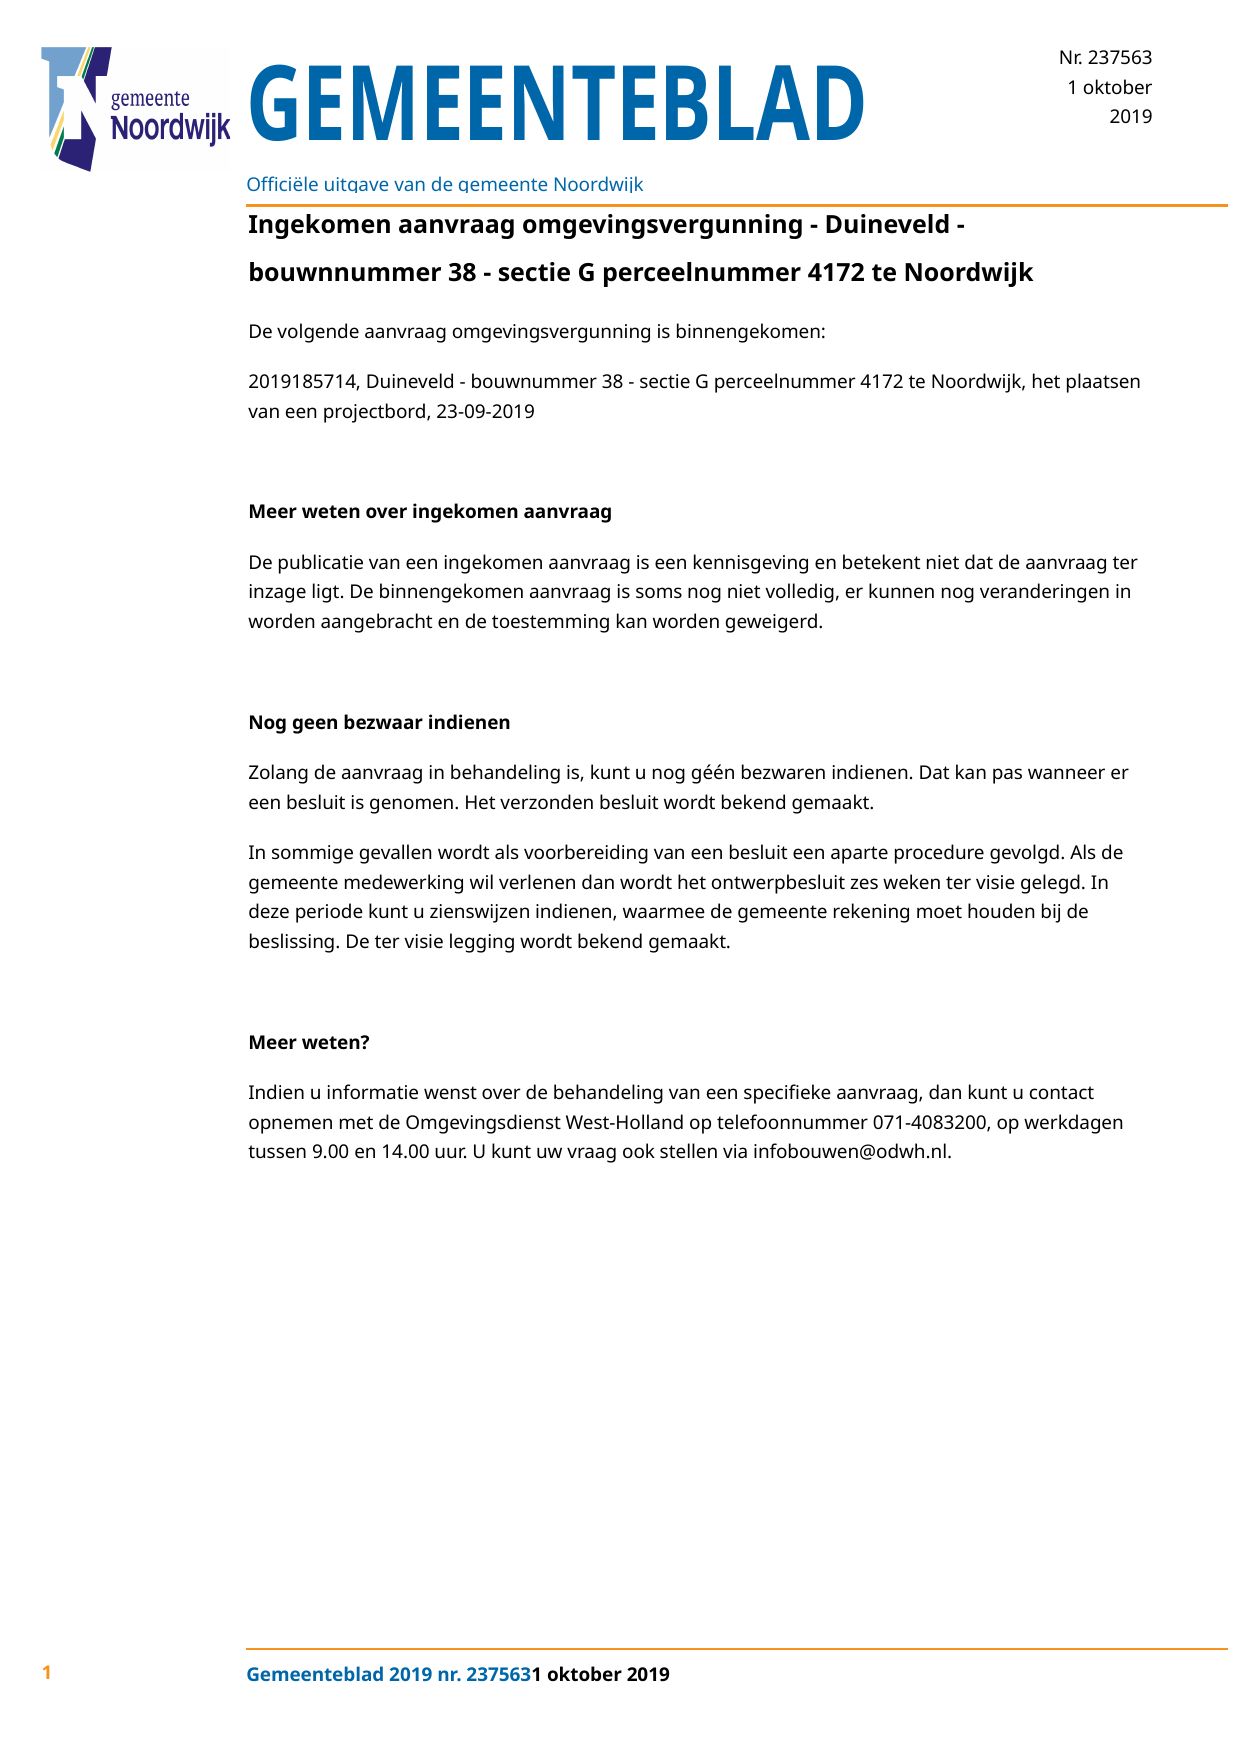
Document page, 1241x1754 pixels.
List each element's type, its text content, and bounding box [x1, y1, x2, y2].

text Indien u informatie wenst over de behandeling van een specifieke aanvraag, dan kunt u contact opnemen met de Omgevingsdienst West-Holland op telefoonnummer 071-4083200, op werkdagen tussen 9.00 en 14.00 uur. U kunt uw vraag ook stellen via infobouwen@odwh.nl. [248, 1079, 1152, 1164]
text 2019185714, Duineveld - bouwnummer 38 - sectie G perceelnummer 4172 te Noordwijk, het plaatsen van een projectbord, 23-09-2019 [248, 368, 1152, 424]
text Zolang de aanvraag in behandeling is, kunt u nog géén bezwaren indienen. Dat kan pas wanneer er een besluit is genomen. Het verzonden besluit wordt bekend gemaakt. [248, 759, 1152, 815]
text In sommige gevallen wordt als voorbereiding van een besluit een aparte procedure gevolgd. Als de gemeente medewerking wil verlenen dan wordt het ontwerpbesluit zes weken ter visie gelegd. In deze periode kunt u zienswijzen indienen, waarmee de gemeente rekening moet houden bij de beslissing. De ter visie legging wordt bekend gemaakt. [248, 839, 1152, 954]
picture [41, 47, 231, 172]
text Meer weten? [248, 1029, 1152, 1055]
text Meer weten over ingekomen aanvraag [248, 499, 1152, 524]
text Nog geen bezwaar indienen [248, 709, 1152, 735]
text De publicatie van een ingekomen aanvraag is een kennisgeving en betekent niet dat de aanvraag ter inzage ligt. De binnengekomen aanvraag is soms nog niet volledig, er kunnen nog veranderingen in worden aangebracht en de toestemming kan worden geweigerd. [248, 549, 1152, 634]
text De volgende aanvraag omgevingsvergunning is binnengekomen: [248, 318, 1152, 344]
text Ingekomen aanvraag omgevingsvergunning - Duineveld - bouwnnummer 38 - sectie G perceelnummer 4172 te Noordwijk [248, 207, 1152, 288]
